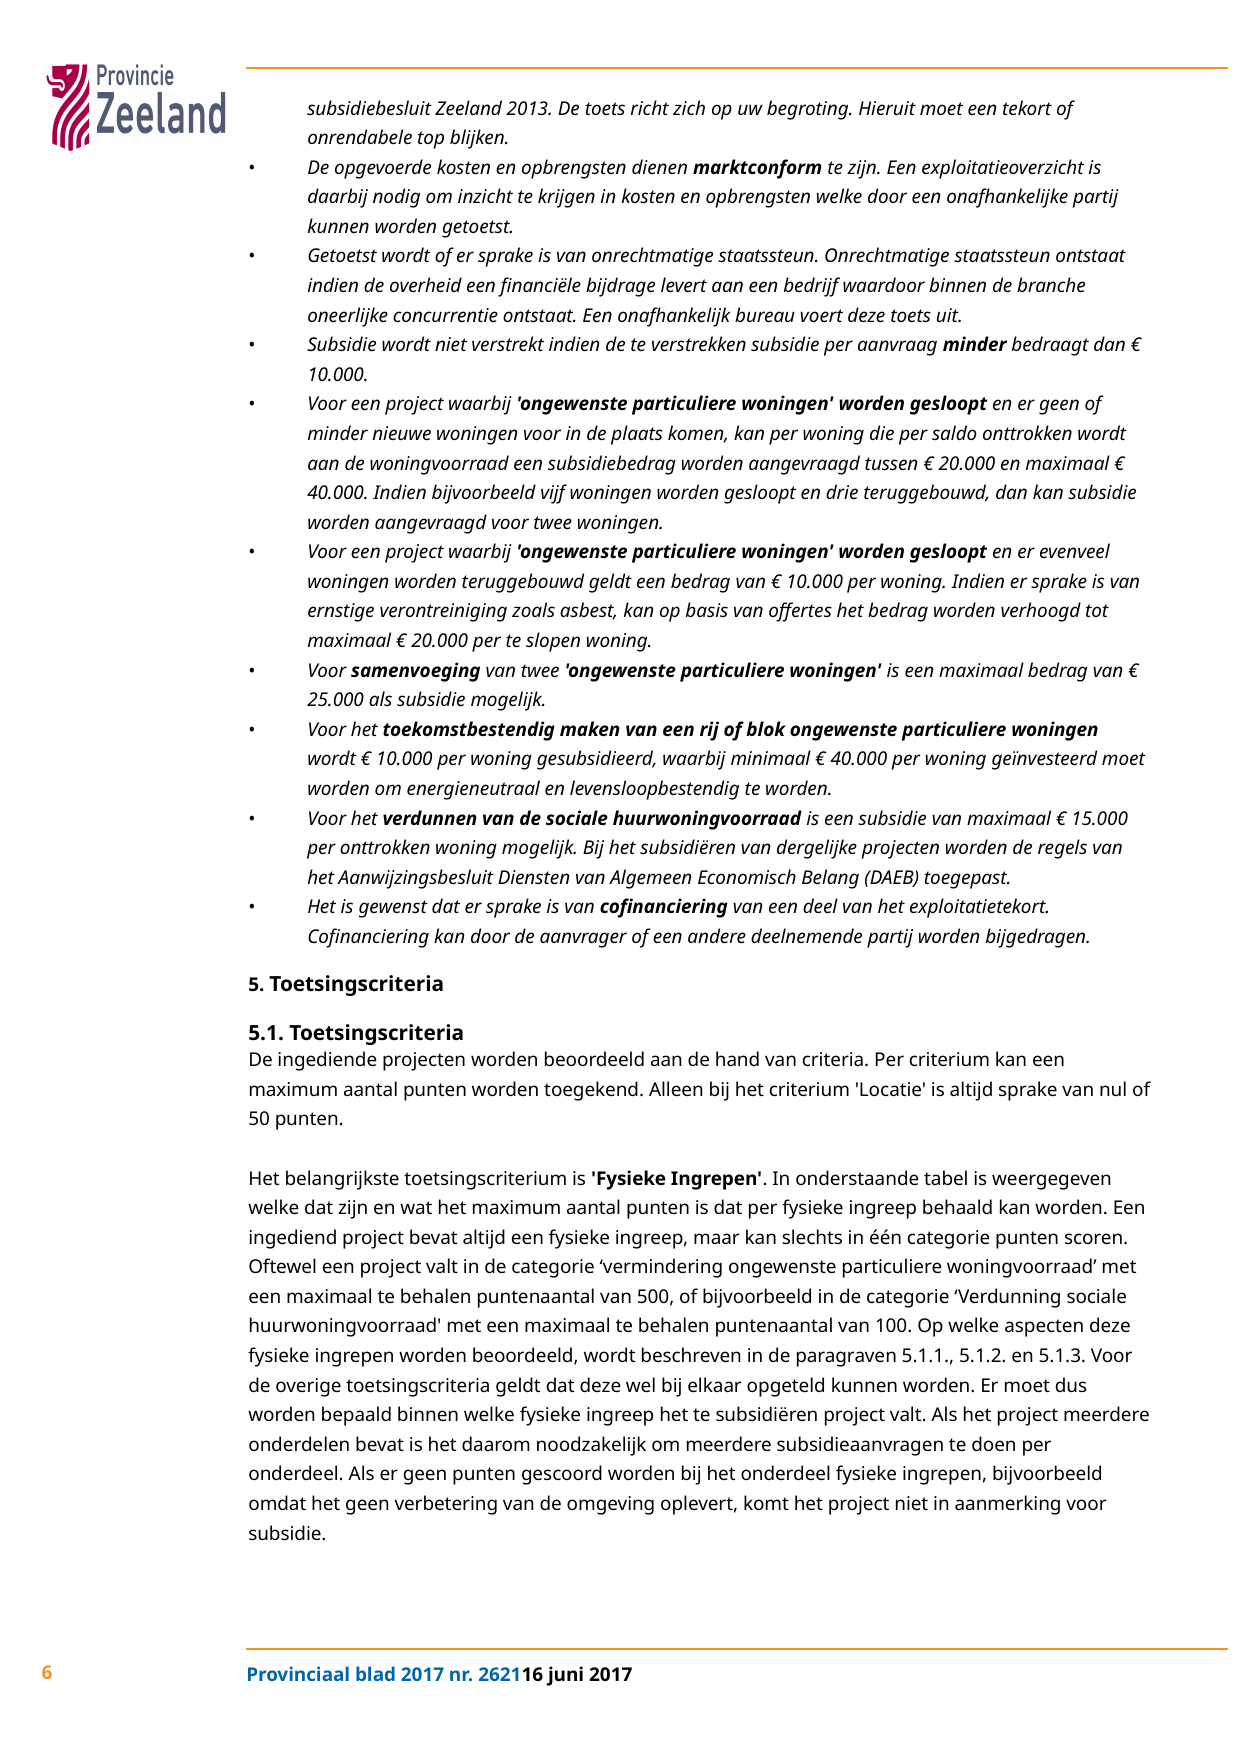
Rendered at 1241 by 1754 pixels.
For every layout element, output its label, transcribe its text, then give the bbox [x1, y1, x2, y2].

text De ingediende projecten worden beoordeeld aan de hand van criteria. Per criterium kan een maximum aantal punten worden toegekend. Alleen bij het criterium 'Locatie' is altijd sprake van nul of 50 punten. [248, 1046, 1152, 1131]
list Subsidie wordt niet verstrekt indien de te verstrekken subsidie per aanvraag minder bedraagt dan € 10.000. [248, 331, 1152, 387]
list Het is gewenst dat er sprake is van cofinanciering van een deel van het exploitatietekort. Cofinanciering kan door de aanvrager of een andere deelnemende partij worden bijgedragen. [248, 893, 1152, 949]
list De opgevoerde kosten en opbrengsten dienen marktconform te zijn. Een exploitatieoverzicht is daarbij nodig om inzicht te krijgen in kosten en opbrengsten welke door een onafhankelijke partij kunnen worden getoetst. [248, 154, 1152, 239]
list Voor het toekomstbestendig maken van een rij of blok ongewenste particuliere woningen wordt € 10.000 per woning gesubsidieerd, waarbij minimaal € 40.000 per woning geïnvesteerd moet worden om energieneutraal en levensloopbestendig te worden. [248, 716, 1152, 801]
list Voor het verdunnen van de sociale huurwoningvoorraad is een subsidie van maximaal € 15.000 per onttrokken woning mogelijk. Bij het subsidiëren van dergelijke projecten worden de regels van het Aanwijzingsbesluit Diensten van Algemeen Economisch Belang (DAEB) toegepast. [248, 805, 1152, 890]
list subsidiebesluit Zeeland 2013. De toets richt zich op uw begroting. Hieruit moet een tekort of onrendabele top blijken. [248, 95, 1152, 150]
picture [41, 47, 231, 172]
text 5. Toetsingscriteria [248, 969, 1152, 997]
list Voor een project waarbij 'ongewenste particuliere woningen' worden gesloopt en er evenveel woningen worden teruggebouwd geldt een bedrag van € 10.000 per woning. Indien er sprake is van ernstige verontreiniging zoals asbest, kan op basis van offertes het bedrag worden verhoogd tot maximaal € 20.000 per te slopen woning. [248, 538, 1152, 653]
text Het belangrijkste toetsingscriterium is 'Fysieke Ingrepen'. In onderstaande tabel is weergegeven welke dat zijn en wat het maximum aantal punten is dat per fysieke ingreep behaald kan worden. Een ingediend project bevat altijd een fysieke ingreep, maar kan slechts in één categorie punten scoren. Oftewel een project valt in de categorie ‘vermindering ongewenste particuliere woningvoorraad’ met een maximaal te behalen puntenaantal van 500, of bijvoorbeeld in de categorie ‘Verdunning sociale huurwoningvoorraad' met een maximaal te behalen puntenaantal van 100. Op welke aspecten deze fysieke ingrepen worden beoordeeld, wordt beschreven in de paragraven 5.1.1., 5.1.2. en 5.1.3. Voor de overige toetsingscriteria geldt dat deze wel bij elkaar opgeteld kunnen worden. Er moet dus worden bepaald binnen welke fysieke ingreep het te subsidiëren project valt. Als het project meerdere onderdelen bevat is het daarom noodzakelijk om meerdere subsidieaanvragen te doen per onderdeel. Als er geen punten gescoord worden bij het onderdeel fysieke ingrepen, bijvoorbeeld omdat het geen verbetering van de omgeving oplevert, komt het project niet in aanmerking voor subsidie. [248, 1165, 1152, 1546]
list Voor samenvoeging van twee 'ongewenste particuliere woningen' is een maximaal bedrag van € 25.000 als subsidie mogelijk. [248, 657, 1152, 712]
list Getoetst wordt of er sprake is van onrechtmatige staatssteun. Onrechtmatige staatssteun ontstaat indien de overheid een financiële bijdrage levert aan een bedrijf waardoor binnen de branche oneerlijke concurrentie ontstaat. Een onafhankelijk bureau voert deze toets uit. [248, 243, 1152, 328]
text 5.1. Toetsingscriteria [248, 1018, 1152, 1046]
list Voor een project waarbij 'ongewenste particuliere woningen' worden gesloopt en er geen of minder nieuwe woningen voor in de plaats komen, kan per woning die per saldo onttrokken wordt aan de woningvoorraad een subsidiebedrag worden aangevraagd tussen € 20.000 en maximaal € 40.000. Indien bijvoorbeeld vijf woningen worden gesloopt en drie teruggebouwd, dan kan subsidie worden aangevraagd voor twee woningen. [248, 391, 1152, 535]
